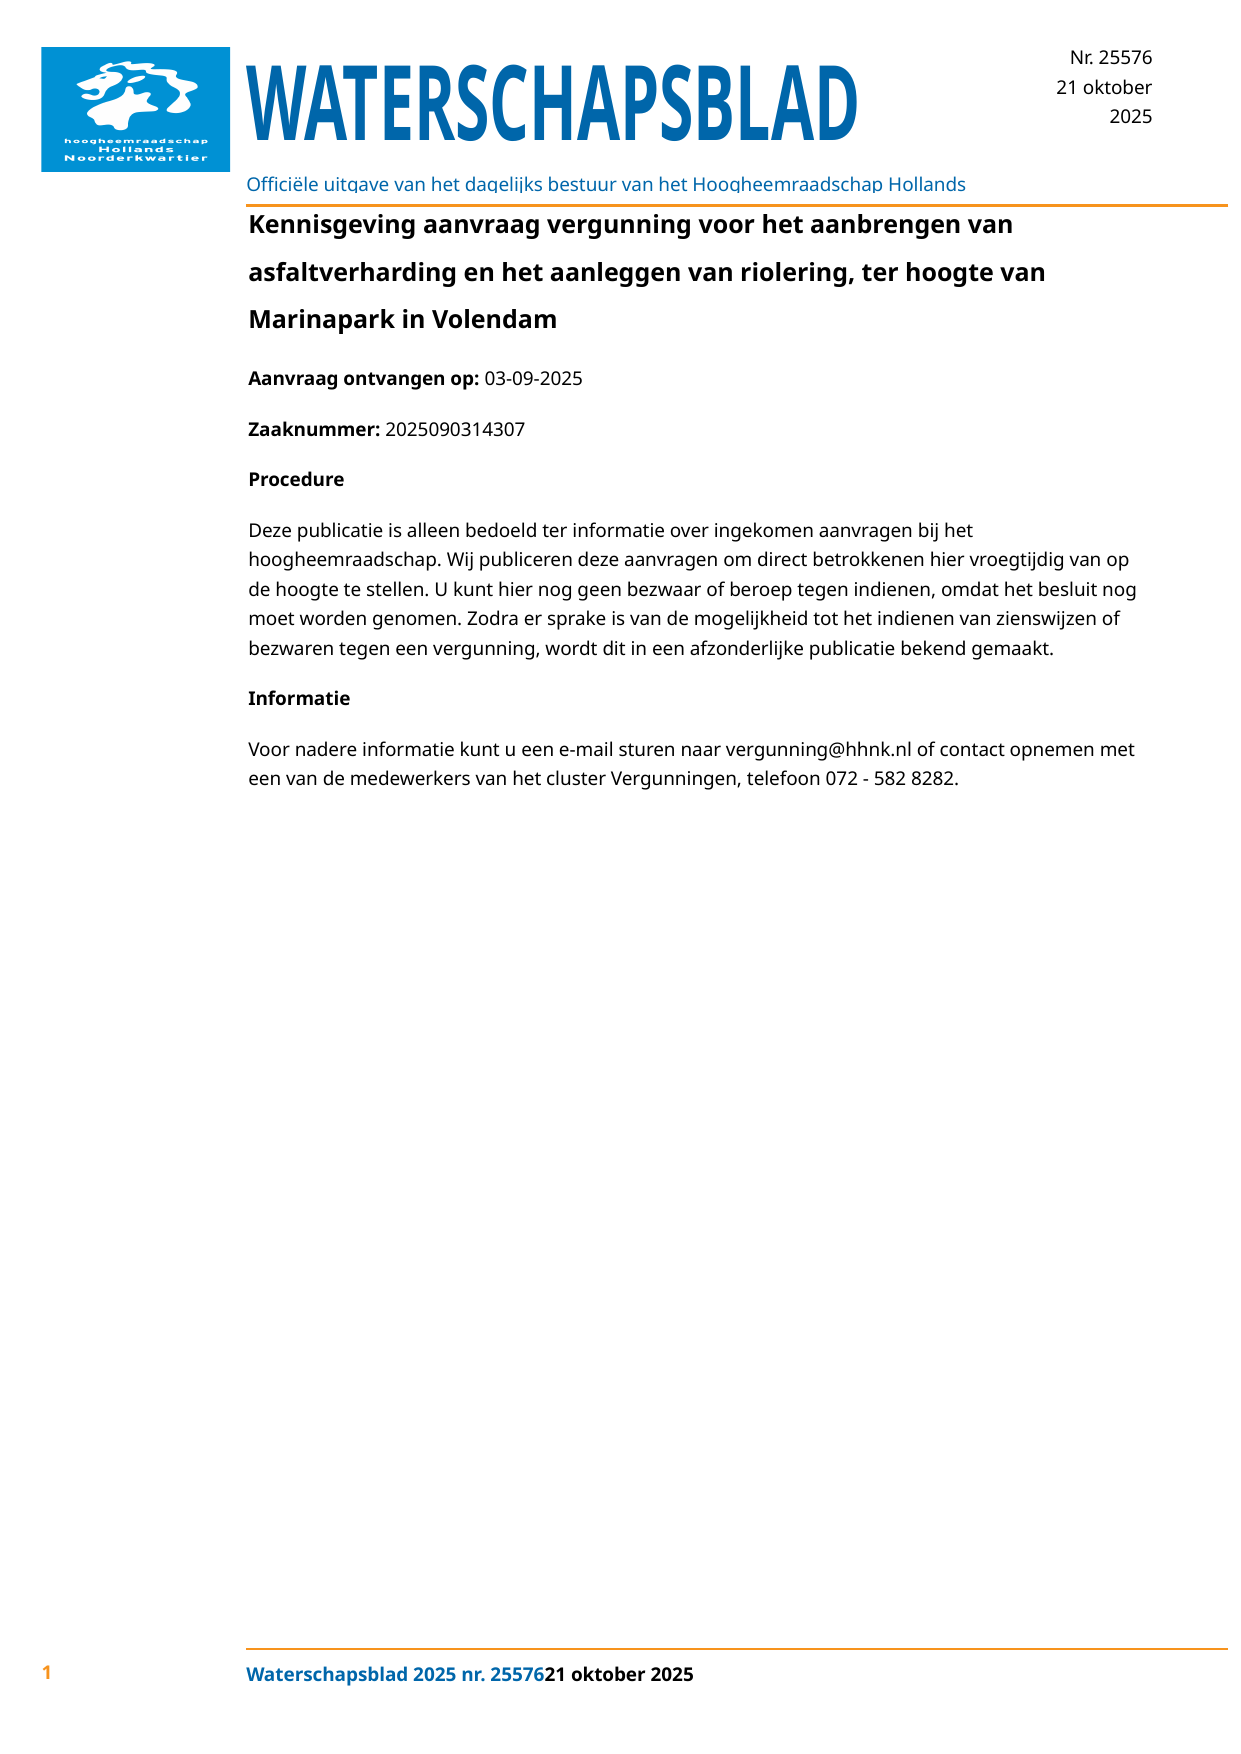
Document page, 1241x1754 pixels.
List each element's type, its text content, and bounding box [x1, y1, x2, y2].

text Aanvraag ontvangen op: 03-09-2025 [248, 366, 1152, 391]
picture [88, 87, 157, 130]
picture [118, 62, 197, 112]
text Voor nadere informatie kunt u een e-mail sturen naar vergunning@hhnk.nl of contact opnemen met een van de medewerkers van het cluster Vergunningen, telefoon 072 - 582 8282. [248, 736, 1152, 791]
picture [129, 76, 144, 82]
text Procedure [248, 466, 1152, 492]
text Deze publicatie is alleen bedoeld ter informatie over ingekomen aanvragen bij het hoogheemraadschap. Wij publiceren deze aanvragen om direct betrokkenen hier vroegtijdig van op de hoogte te stellen. U kunt hier nog geen bezwaar of beroep tegen indienen, omdat het besluit nog moet worden genomen. Zodra er sprake is van de mogelijkheid tot het indienen van zienswijzen of bezwaren tegen een vergunning, wordt dit in een afzonderlijke publicatie bekend gemaakt. [248, 517, 1152, 661]
picture [78, 64, 122, 99]
text Kennisgeving aanvraag vergunning voor het aanbrengen van asfaltverharding en het aanleggen van riolering, ter hoogte van Marinapark in Volendam [248, 207, 1152, 336]
text Zaaknummer: 2025090314307 [248, 416, 1152, 442]
text Informatie [248, 686, 1152, 711]
